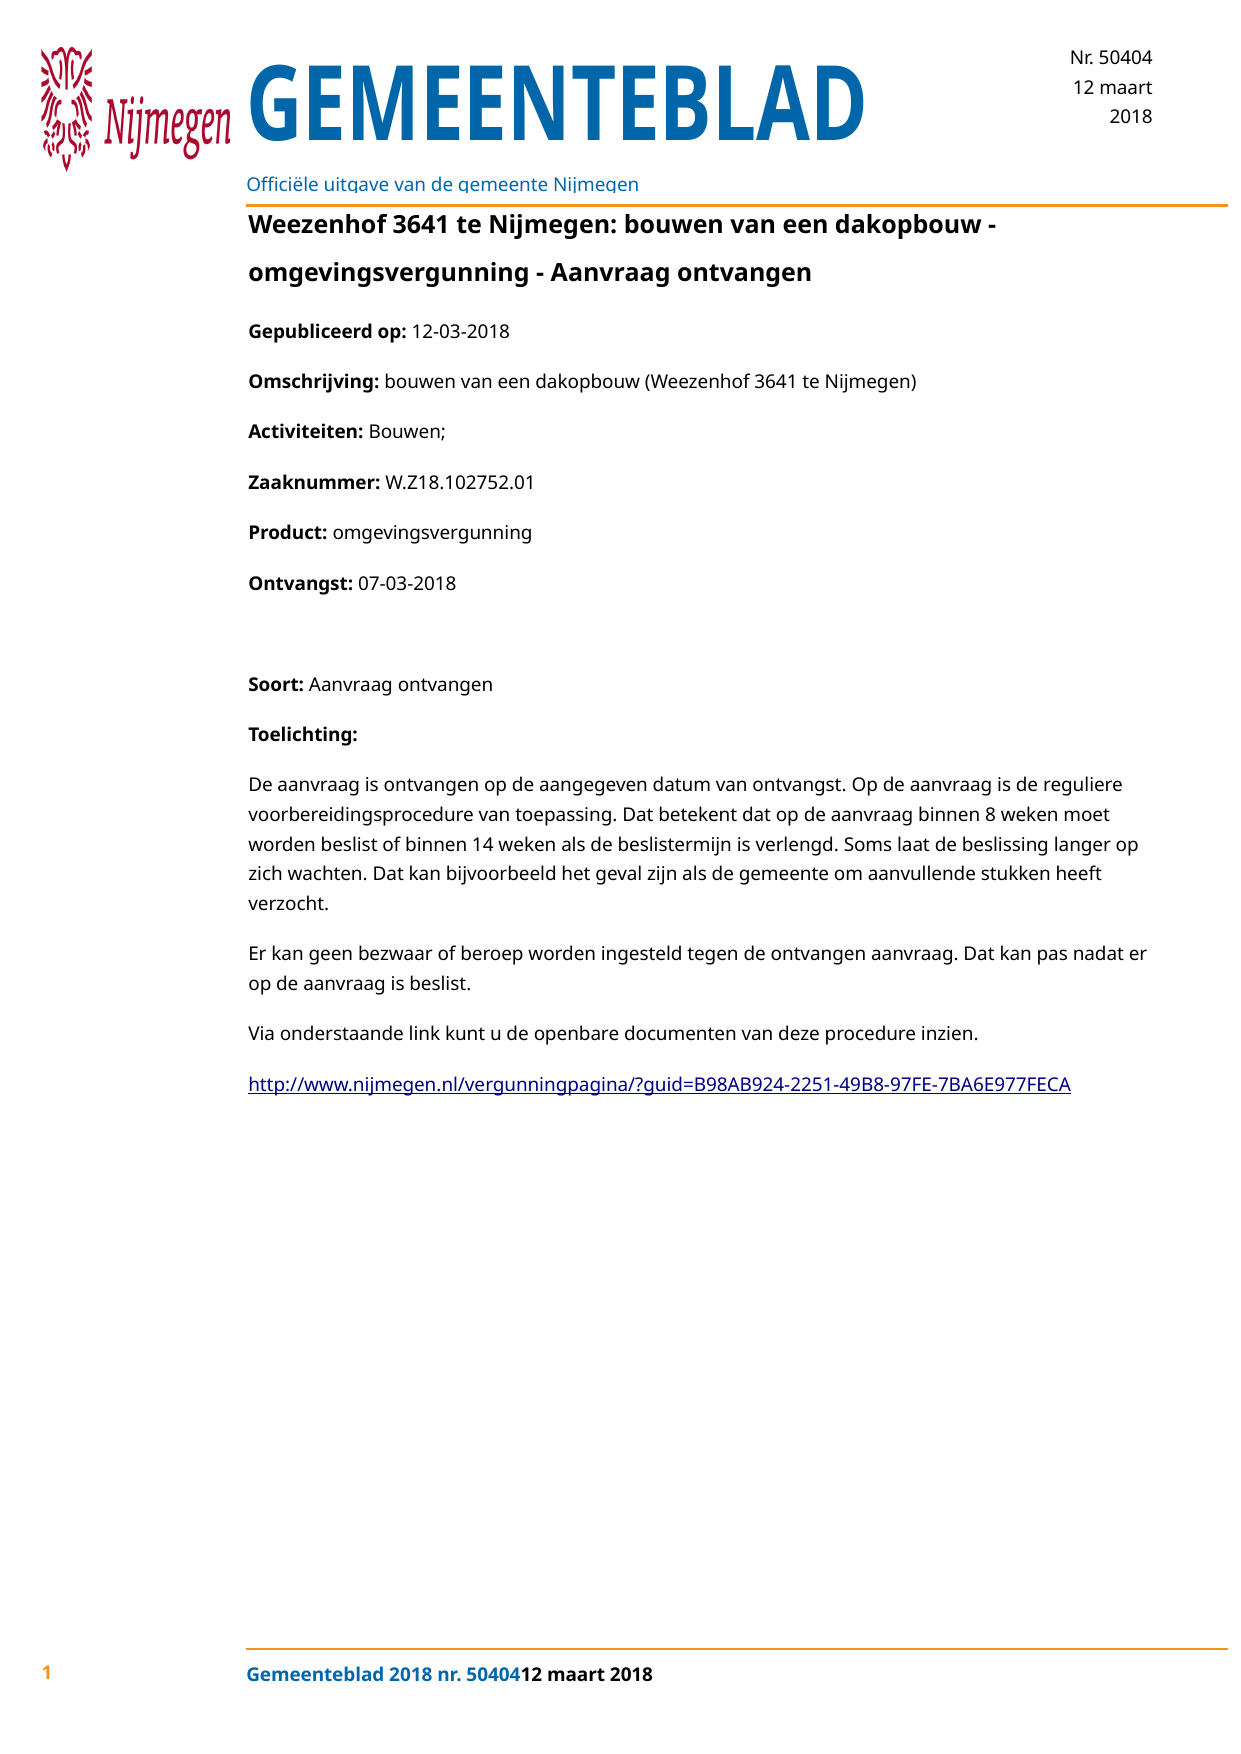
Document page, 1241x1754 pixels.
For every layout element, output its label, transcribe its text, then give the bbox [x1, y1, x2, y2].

text Activiteiten: Bouwen; [248, 419, 1152, 444]
text Omschrijving: bouwen van een dakopbouw (Weezenhof 3641 te Nijmegen) [248, 368, 1152, 394]
text Weezenhof 3641 te Nijmegen: bouwen van een dakopbouw - omgevingsvergunning - Aanvraag ontvangen [248, 207, 1152, 288]
text Er kan geen bezwaar of beroep worden ingesteld tegen de ontvangen aanvraag. Dat kan pas nadat er op de aanvraag is beslist. [248, 940, 1152, 996]
text Product: omgevingsvergunning [248, 519, 1152, 545]
text Gepubliceerd op: 12-03-2018 [248, 318, 1152, 344]
picture [41, 47, 231, 172]
text Via onderstaande link kunt u de openbare documenten van deze procedure inzien. [248, 1020, 1152, 1046]
text Soort: Aanvraag ontvangen [248, 671, 1152, 697]
text Zaaknummer: W.Z18.102752.01 [248, 469, 1152, 495]
text http://www.nijmegen.nl/vergunningpagina/?guid=B98AB924-2251-49B8-97FE-7BA6E977FECA [248, 1071, 1152, 1097]
text Ontvangst: 07-03-2018 [248, 570, 1152, 596]
text Toelichting: [248, 721, 1152, 747]
text De aanvraag is ontvangen op de aangegeven datum van ontvangst. Op de aanvraag is de reguliere voorbereidingsprocedure van toepassing. Dat betekent dat op de aanvraag binnen 8 weken moet worden beslist of binnen 14 weken als de beslistermijn is verlengd. Soms laat de beslissing langer op zich wachten. Dat kan bijvoorbeeld het geval zijn als de gemeente om aanvullende stukken heeft verzocht. [248, 772, 1152, 916]
